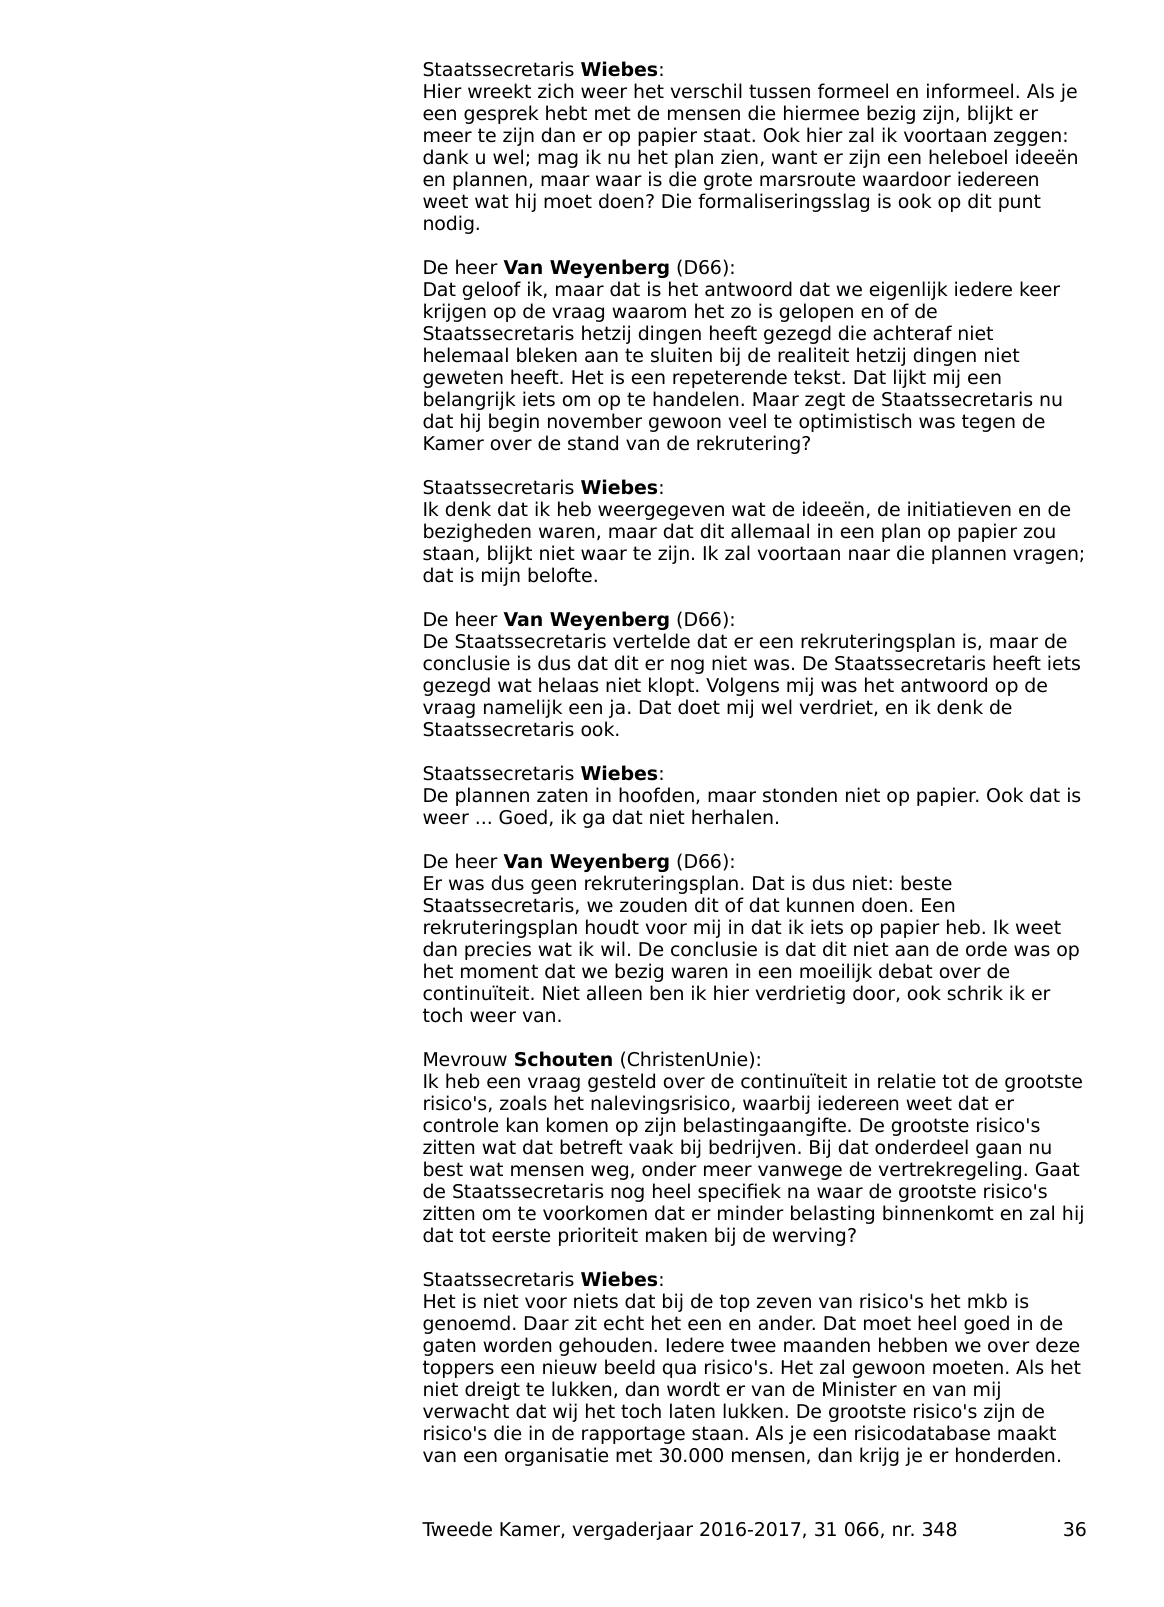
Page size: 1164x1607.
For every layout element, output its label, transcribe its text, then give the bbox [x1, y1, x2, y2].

text Het is niet voor niets dat bij de top zeven van risico's het mkb is genoemd. Daar zit echt het een en ander. Dat moet heel goed in de gaten worden gehouden. Iedere twee maanden hebben we over deze toppers een nieuw beeld qua risico's. Het zal gewoon moeten. Als het niet dreigt te lukken, dan wordt er van de Minister en van mij verwacht dat wij het toch laten lukken. De grootste risico's zijn de risico's die in de rapportage staan. Als je een risicodatabase maakt van een organisatie met 30.000 mensen, dan krijg je er honderden. [422, 1291, 1087, 1467]
text Hier wreekt zich weer het verschil tussen formeel en informeel. Als je een gesprek hebt met de mensen die hiermee bezig zijn, blijkt er meer te zijn dan er op papier staat. Ook hier zal ik voortaan zeggen: dank u wel; mag ik nu het plan zien, want er zijn een heleboel ideeën en plannen, maar waar is die grote marsroute waardoor iedereen weet wat hij moet doen? Die formaliseringsslag is ook op dit punt nodig. [422, 81, 1087, 235]
text Staatssecretaris Wiebes: [422, 763, 1087, 785]
text Dat geloof ik, maar dat is het antwoord dat we eigenlijk iedere keer krijgen op de vraag waarom het zo is gelopen en of de Staatssecretaris hetzij dingen heeft gezegd die achteraf niet helemaal bleken aan te sluiten bij de realiteit hetzij dingen niet geweten heeft. Het is een repeterende tekst. Dat lijkt mij een belangrijk iets om op te handelen. Maar zegt de Staatssecretaris nu dat hij begin november gewoon veel te optimistisch was tegen de Kamer over de stand van de rekrutering? [422, 279, 1087, 455]
text De plannen zaten in hoofden, maar stonden niet op papier. Ook dat is weer ... Goed, ik ga dat niet herhalen. [422, 785, 1087, 829]
text Ik denk dat ik heb weergegeven wat de ideeën, de initiatieven en de bezigheden waren, maar dat dit allemaal in een plan op papier zou staan, blijkt niet waar te zijn. Ik zal voortaan naar die plannen vragen; dat is mijn belofte. [422, 499, 1087, 587]
text De Staatssecretaris vertelde dat er een rekruteringsplan is, maar de conclusie is dus dat dit er nog niet was. De Staatssecretaris heeft iets gezegd wat helaas niet klopt. Volgens mij was het antwoord op de vraag namelijk een ja. Dat doet mij wel verdriet, en ik denk de Staatssecretaris ook. [422, 631, 1087, 741]
text Mevrouw Schouten (ChristenUnie): [422, 1049, 1087, 1071]
text De heer Van Weyenberg (D66): [422, 851, 1087, 873]
text Ik heb een vraag gesteld over de continuïteit in relatie tot de grootste risico's, zoals het nalevingsrisico, waarbij iedereen weet dat er controle kan komen op zijn belastingaangifte. De grootste risico's zitten wat dat betreft vaak bij bedrijven. Bij dat onderdeel gaan nu best wat mensen weg, onder meer vanwege de vertrekregeling. Gaat de Staatssecretaris nog heel specifiek na waar de grootste risico's zitten om te voorkomen dat er minder belasting binnenkomt en zal hij dat tot eerste prioriteit maken bij de werving? [422, 1071, 1087, 1247]
text Er was dus geen rekruteringsplan. Dat is dus niet: beste Staatssecretaris, we zouden dit of dat kunnen doen. Een rekruteringsplan houdt voor mij in dat ik iets op papier heb. Ik weet dan precies wat ik wil. De conclusie is dat dit niet aan de orde was op het moment dat we bezig waren in een moeilijk debat over de continuïteit. Niet alleen ben ik hier verdrietig door, ook schrik ik er toch weer van. [422, 873, 1087, 1027]
text Staatssecretaris Wiebes: [422, 1269, 1087, 1291]
text Staatssecretaris Wiebes: [422, 59, 1087, 81]
text De heer Van Weyenberg (D66): [422, 257, 1087, 279]
text Staatssecretaris Wiebes: [422, 477, 1087, 499]
text De heer Van Weyenberg (D66): [422, 609, 1087, 631]
